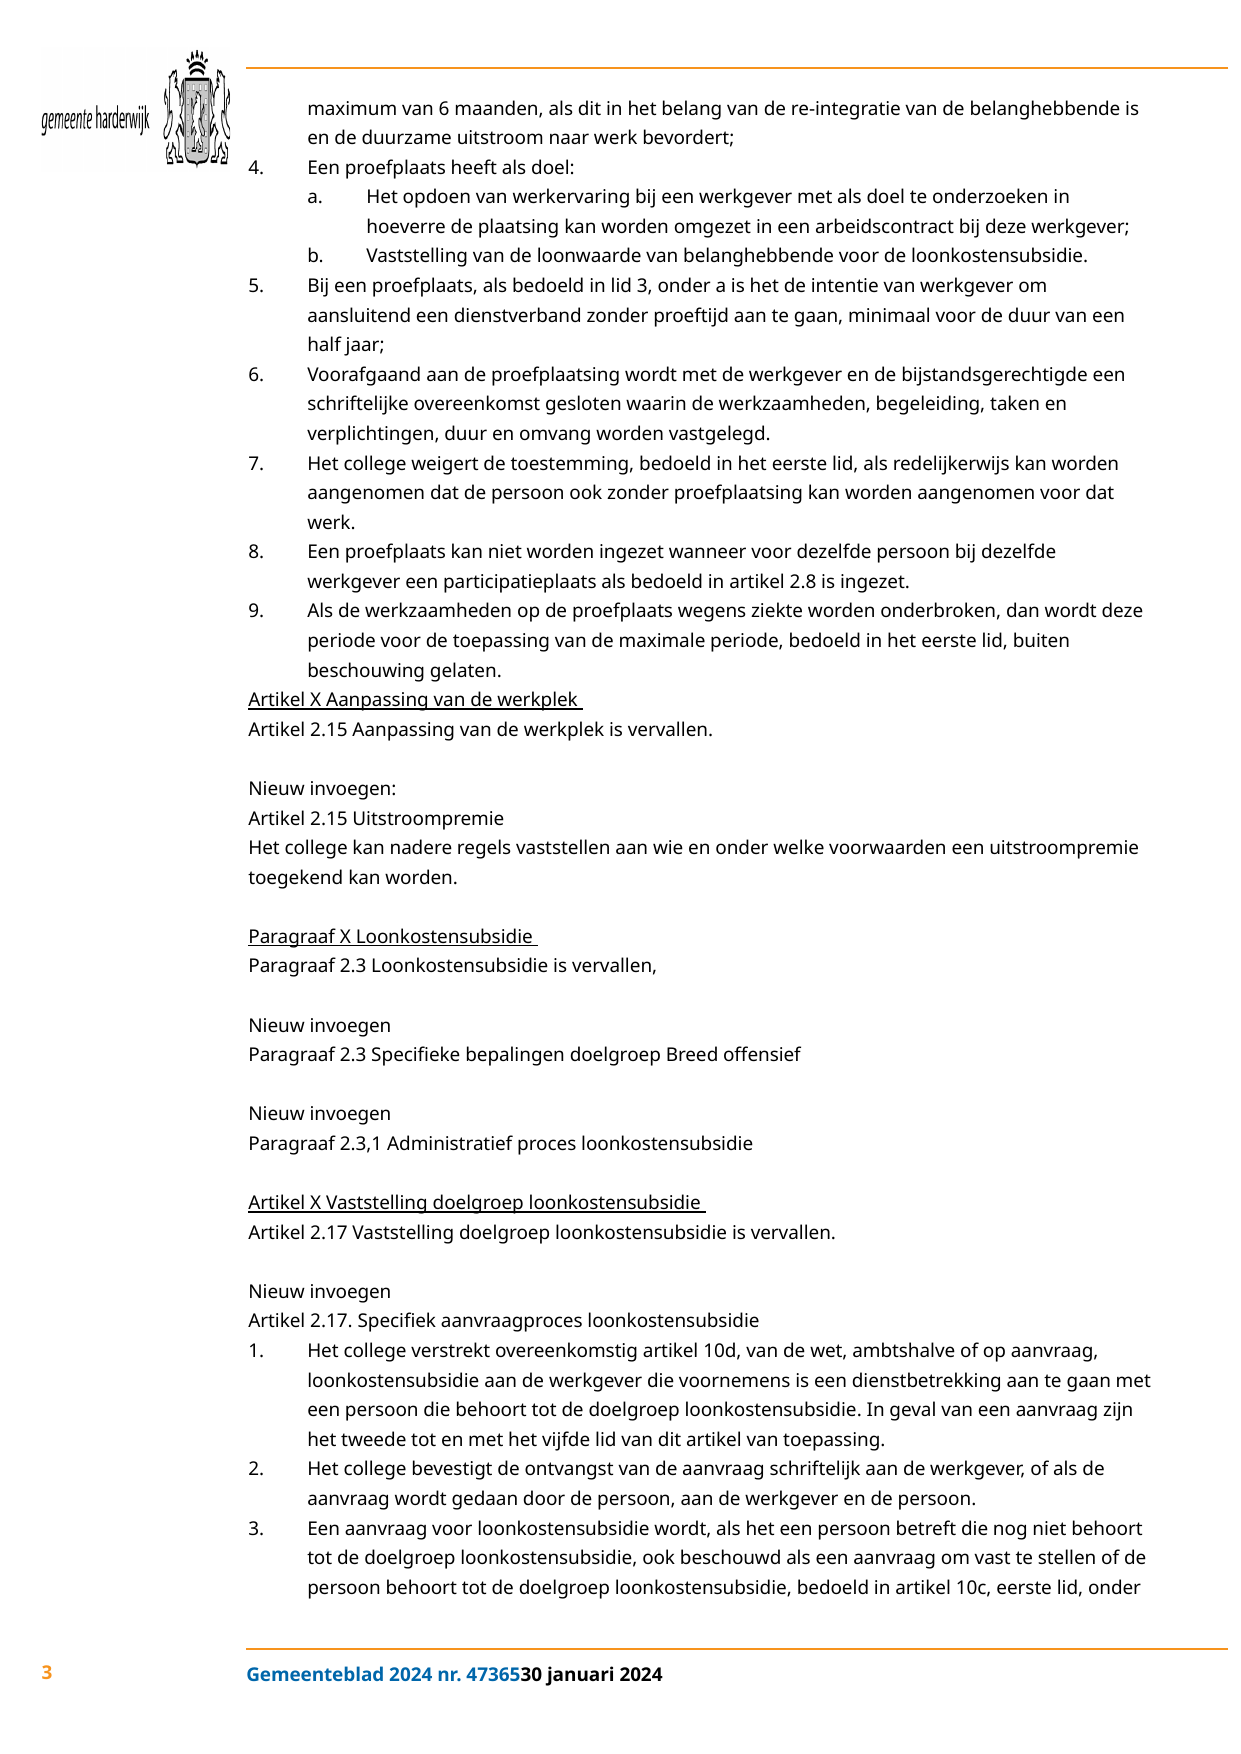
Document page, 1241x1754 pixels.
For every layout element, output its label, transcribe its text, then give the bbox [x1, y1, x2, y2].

picture [41, 47, 231, 172]
list Het college bevestigt de ontvangst van de aanvraag schriftelijk aan de werkgever, of als de aanvraag wordt gedaan door de persoon, aan de werkgever en de persoon. [248, 1456, 1152, 1511]
list Voorafgaand aan de proefplaatsing wordt met de werkgever en de bijstandsgerechtigde een schriftelijke overeenkomst gesloten waarin de werkzaamheden, begeleiding, taken en verplichtingen, duur en omvang worden vastgelegd. [248, 361, 1152, 446]
text Artikel X Aanpassing van de werkplek [248, 686, 1152, 712]
text Artikel 2.17 Vaststelling doelgroep loonkostensubsidie is vervallen. [248, 1219, 1152, 1245]
text Artikel 2.15 Uitstroompremie [248, 805, 1152, 831]
text Nieuw invoegen [248, 1278, 1152, 1304]
text Paragraaf 2.3 Loonkostensubsidie is vervallen, [248, 953, 1152, 978]
list Een proefplaats kan niet worden ingezet wanneer voor dezelfde persoon bij dezelfde werkgever een participatieplaats als bedoeld in artikel 2.8 is ingezet. [248, 538, 1152, 594]
list maximum van 6 maanden, als dit in het belang van de re-integratie van de belanghebbende is en de duurzame uitstroom naar werk bevordert; [248, 95, 1152, 150]
list Het college verstrekt overeenkomstig artikel 10d, van de wet, ambtshalve of op aanvraag, loonkostensubsidie aan de werkgever die voornemens is een dienstbetrekking aan te gaan met een persoon die behoort tot de doelgroep loonkostensubsidie. In geval van een aanvraag zijn het tweede tot en met het vijfde lid van dit artikel van toepassing. [248, 1337, 1152, 1452]
list Het college weigert de toestemming, bedoeld in het eerste lid, als redelijkerwijs kan worden aangenomen dat de persoon ook zonder proefplaatsing kan worden aangenomen voor dat werk. [248, 450, 1152, 535]
text Paragraaf 2.3 Specifieke bepalingen doelgroep Breed offensief [248, 1041, 1152, 1067]
list Een proefplaats heeft als doel: [248, 154, 1152, 180]
list Het opdoen van werkervaring bij een werkgever met als doel te onderzoeken in hoeverre de plaatsing kan worden omgezet in een arbeidscontract bij deze werkgever; [307, 183, 1152, 239]
list Vaststelling van de loonwaarde van belanghebbende voor de loonkostensubsidie. [307, 243, 1152, 268]
text Artikel 2.15 Aanpassing van de werkplek is vervallen. [248, 716, 1152, 742]
text Artikel 2.17. Specifiek aanvraagproces loonkostensubsidie [248, 1308, 1152, 1333]
text Nieuw invoegen [248, 1012, 1152, 1038]
list Een aanvraag voor loonkostensubsidie wordt, als het een persoon betreft die nog niet behoort tot de doelgroep loonkostensubsidie, ook beschouwd als een aanvraag om vast te stellen of de persoon behoort tot de doelgroep loonkostensubsidie, bedoeld in artikel 10c, eerste lid, onder [248, 1515, 1152, 1600]
text Artikel X Vaststelling doelgroep loonkostensubsidie [248, 1189, 1152, 1215]
text Paragraaf X Loonkostensubsidie [248, 923, 1152, 949]
text Het college kan nadere regels vaststellen aan wie en onder welke voorwaarden een uitstroompremie toegekend kan worden. [248, 834, 1152, 890]
text Paragraaf 2.3,1 Administratief proces loonkostensubsidie [248, 1130, 1152, 1156]
list Bij een proefplaats, als bedoeld in lid 3, onder a is het de intentie van werkgever om aansluitend een dienstverband zonder proeftijd aan te gaan, minimaal voor de duur van een half jaar; [248, 272, 1152, 357]
text Nieuw invoegen: [248, 775, 1152, 801]
list Als de werkzaamheden op de proefplaats wegens ziekte worden onderbroken, dan wordt deze periode voor de toepassing van de maximale periode, bedoeld in het eerste lid, buiten beschouwing gelaten. [248, 598, 1152, 683]
text Nieuw invoegen [248, 1101, 1152, 1126]
